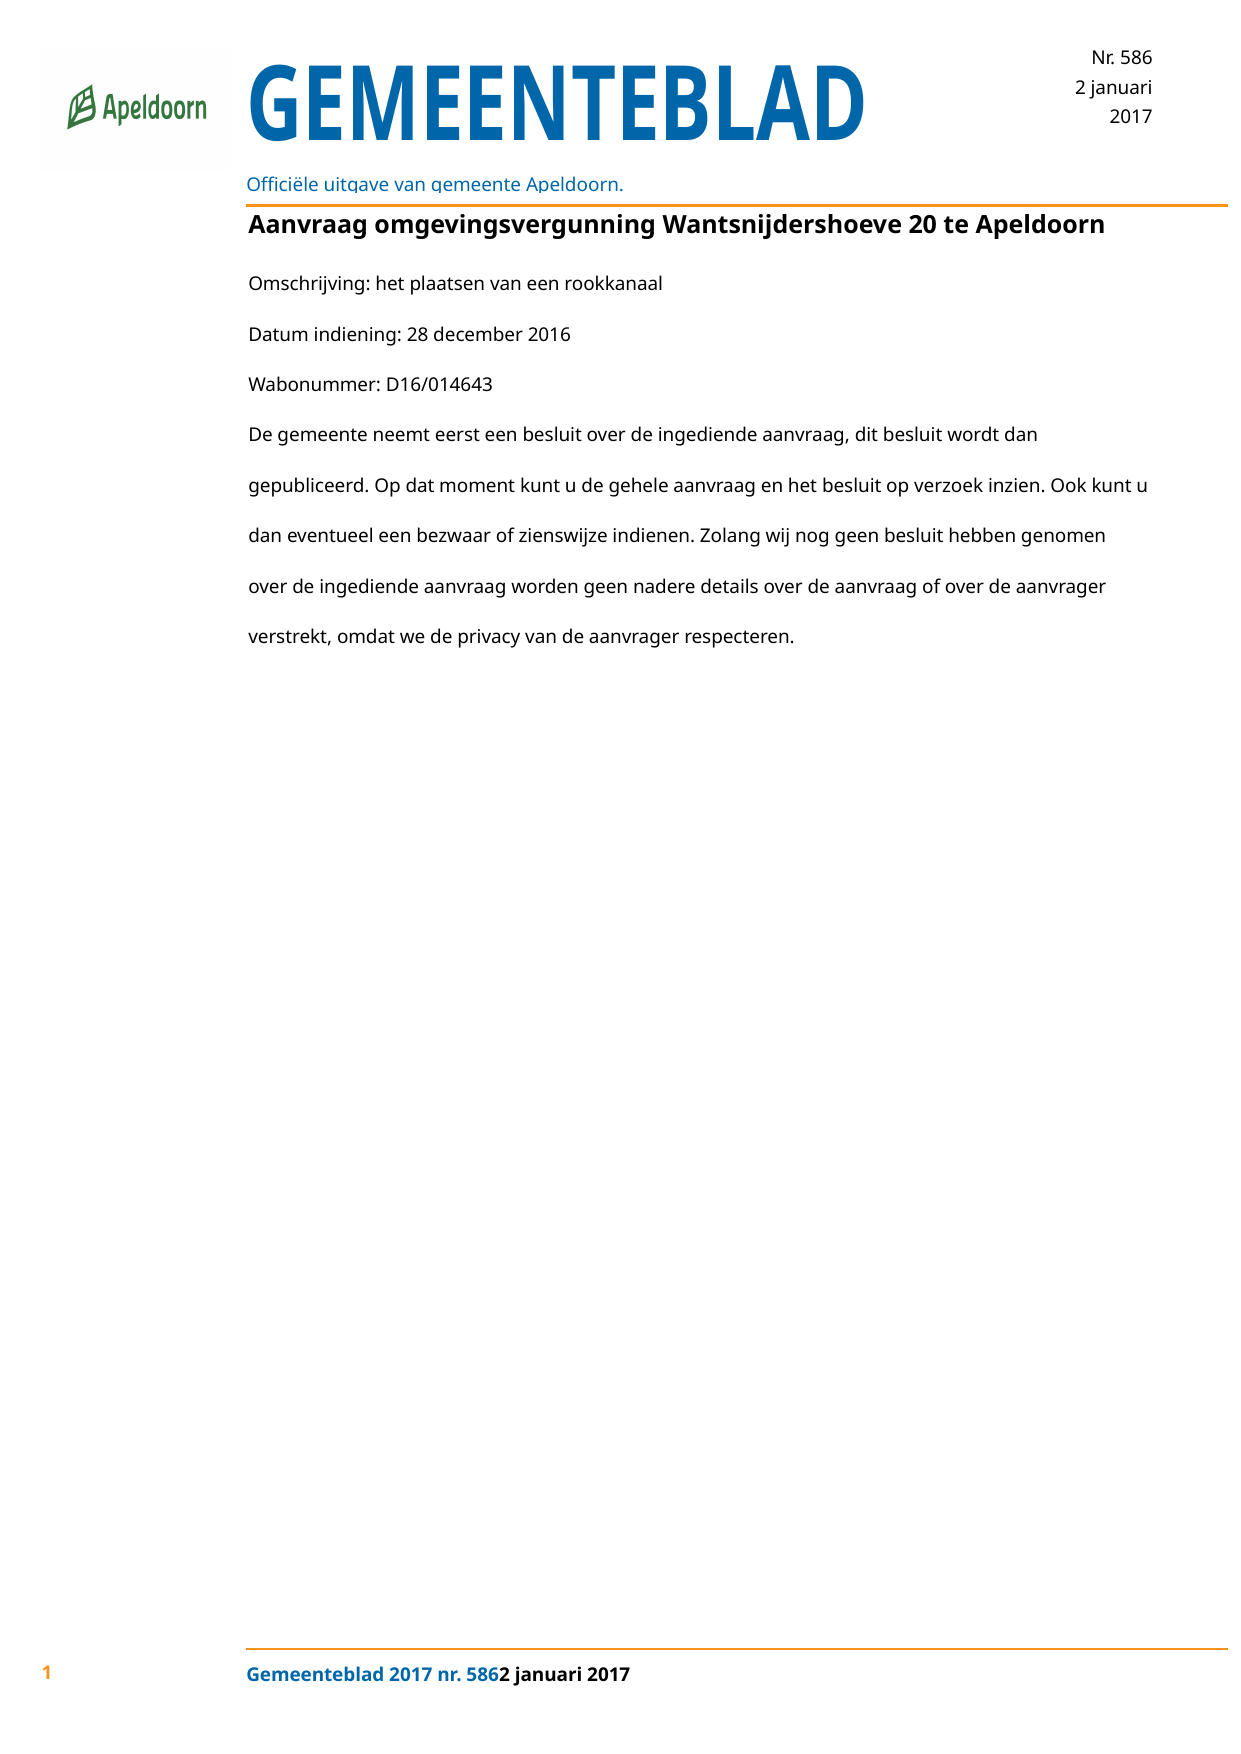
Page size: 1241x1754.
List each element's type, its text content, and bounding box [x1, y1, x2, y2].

text De gemeente neemt eerst een besluit over de ingediende aanvraag, dit besluit wordt dan [248, 422, 1152, 447]
picture [41, 47, 231, 172]
text Datum indiening: 28 december 2016 [248, 321, 1152, 346]
text Omschrijving: het plaatsen van een rookkanaal [248, 270, 1152, 296]
text over de ingediende aanvraag worden geen nadere details over de aanvraag of over de aanvrager [248, 573, 1152, 598]
text gepubliceerd. Op dat moment kunt u de gehele aanvraag en het besluit op verzoek inzien. Ook kunt u [248, 472, 1152, 498]
text Aanvraag omgevingsvergunning Wantsnijdershoeve 20 te Apeldoorn [248, 207, 1152, 241]
text dan eventueel een bezwaar of zienswijze indienen. Zolang wij nog geen besluit hebben genomen [248, 522, 1152, 548]
text verstrekt, omdat we de privacy van de aanvrager respecteren. [248, 623, 1152, 649]
text Wabonummer: D16/014643 [248, 371, 1152, 397]
